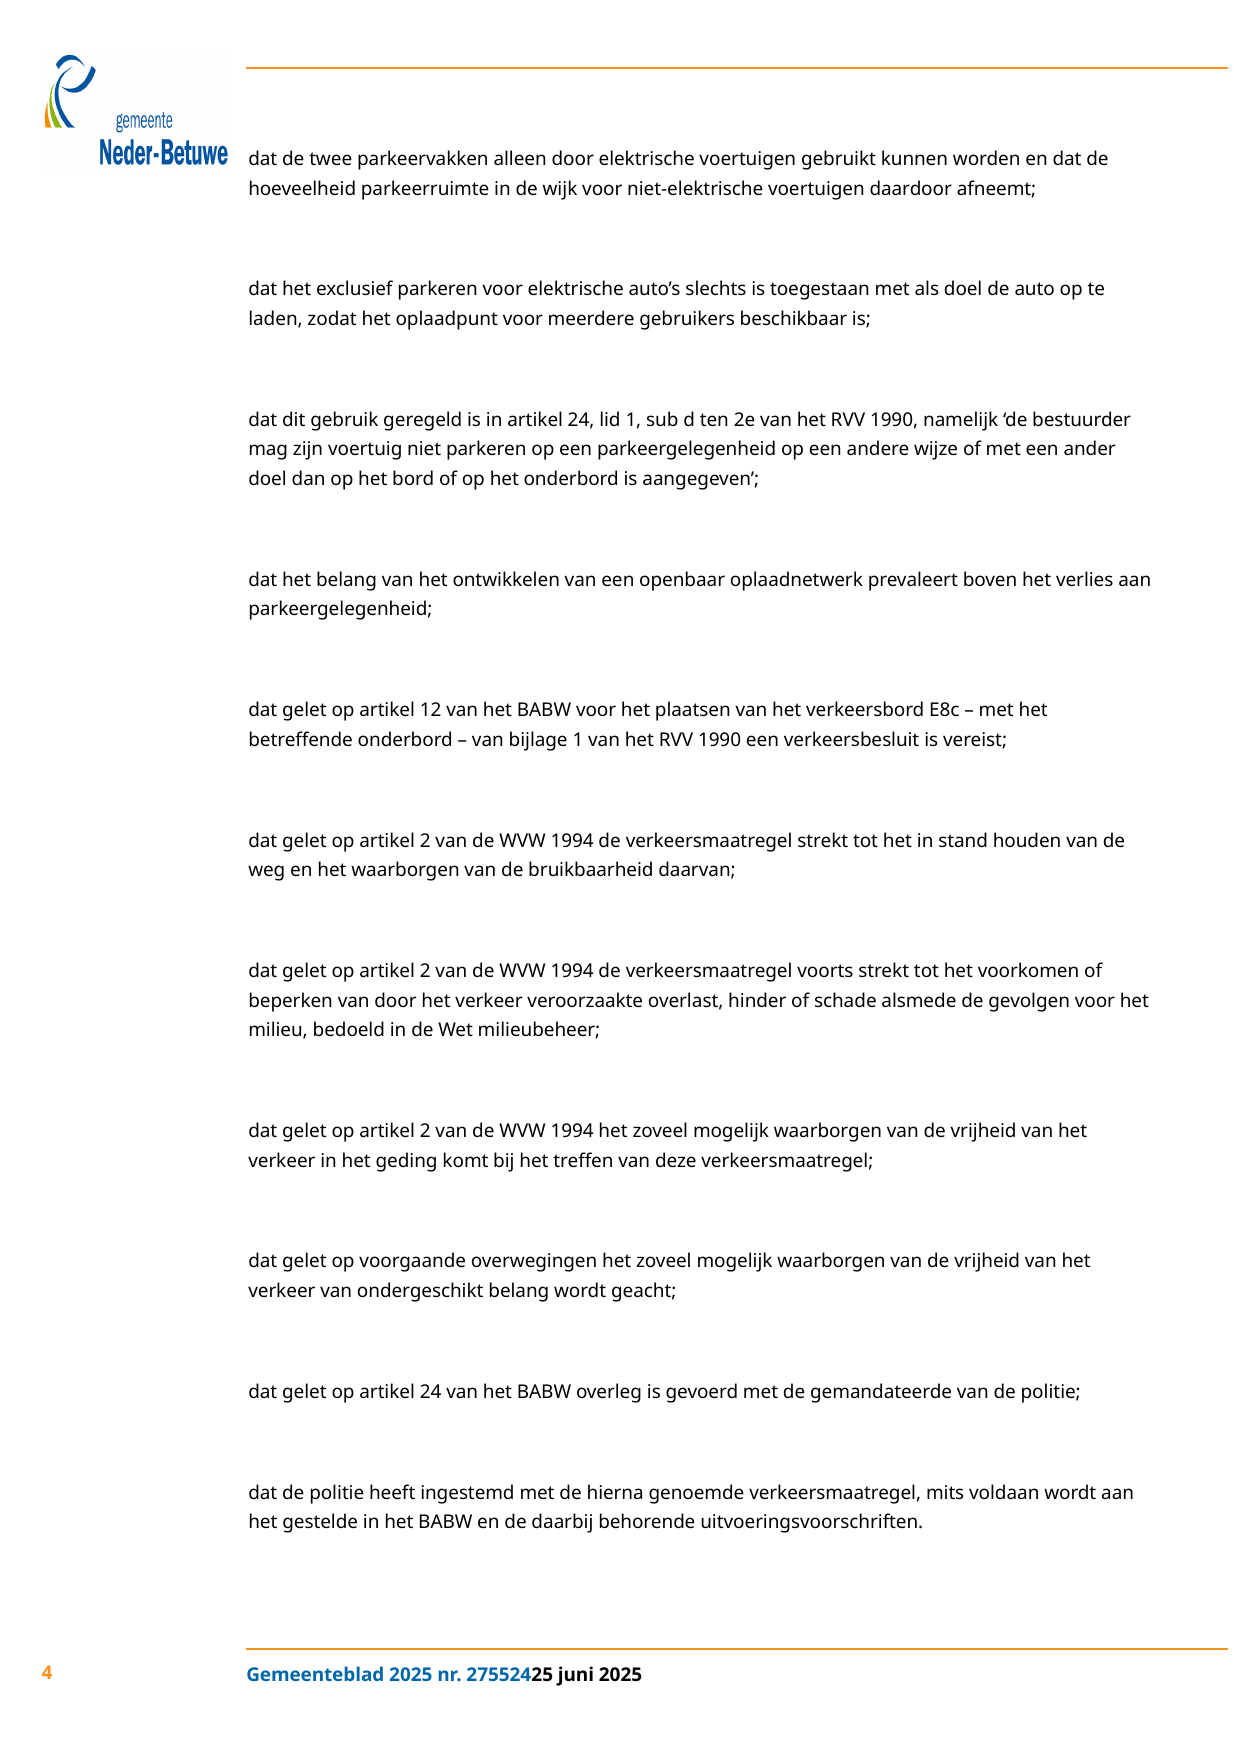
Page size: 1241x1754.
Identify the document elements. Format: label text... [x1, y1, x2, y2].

text dat de politie heeft ingestemd met de hierna genoemde verkeersmaatregel, mits voldaan wordt aan het gestelde in het BABW en de daarbij behorende uitvoeringsvoorschriften. [248, 1479, 1152, 1534]
text dat het exclusief parkeren voor elektrische auto’s slechts is toegestaan met als doel de auto op te laden, zodat het oplaadpunt voor meerdere gebruikers beschikbaar is; [248, 276, 1152, 331]
text dat gelet op artikel 2 van de WVW 1994 het zoveel mogelijk waarborgen van de vrijheid van het verkeer in het geding komt bij het treffen van deze verkeersmaatregel; [248, 1117, 1152, 1173]
text dat gelet op artikel 2 van de WVW 1994 de verkeersmaatregel strekt tot het in stand houden van de weg en het waarborgen van de bruikbaarheid daarvan; [248, 827, 1152, 882]
text dat dit gebruik geregeld is in artikel 24, lid 1, sub d ten 2e van het RVV 1990, namelijk ‘de bestuurder mag zijn voertuig niet parkeren op een parkeergelegenheid op een andere wijze of met een ander doel dan op het bord of op het onderbord is aangegeven’; [248, 406, 1152, 491]
text dat gelet op artikel 12 van het BABW voor het plaatsen van het verkeersbord E8c – met het betreffende onderbord – van bijlage 1 van het RVV 1990 een verkeersbesluit is vereist; [248, 696, 1152, 752]
text dat gelet op artikel 2 van de WVW 1994 de verkeersmaatregel voorts strekt tot het voorkomen of beperken van door het verkeer veroorzaakte overlast, hinder of schade alsmede de gevolgen voor het milieu, bedoeld in de Wet milieubeheer; [248, 957, 1152, 1042]
picture [41, 47, 231, 172]
text dat het belang van het ontwikkelen van een openbaar oplaadnetwerk prevaleert boven het verlies aan parkeergelegenheid; [248, 566, 1152, 621]
text dat gelet op voorgaande overwegingen het zoveel mogelijk waarborgen van de vrijheid van het verkeer van ondergeschikt belang wordt geacht; [248, 1248, 1152, 1303]
text dat de twee parkeervakken alleen door elektrische voertuigen gebruikt kunnen worden en dat de hoeveelheid parkeerruimte in de wijk voor niet-elektrische voertuigen daardoor afneemt; [248, 145, 1152, 201]
text dat gelet op artikel 24 van het BABW overleg is gevoerd met de gemandateerde van de politie; [248, 1378, 1152, 1404]
